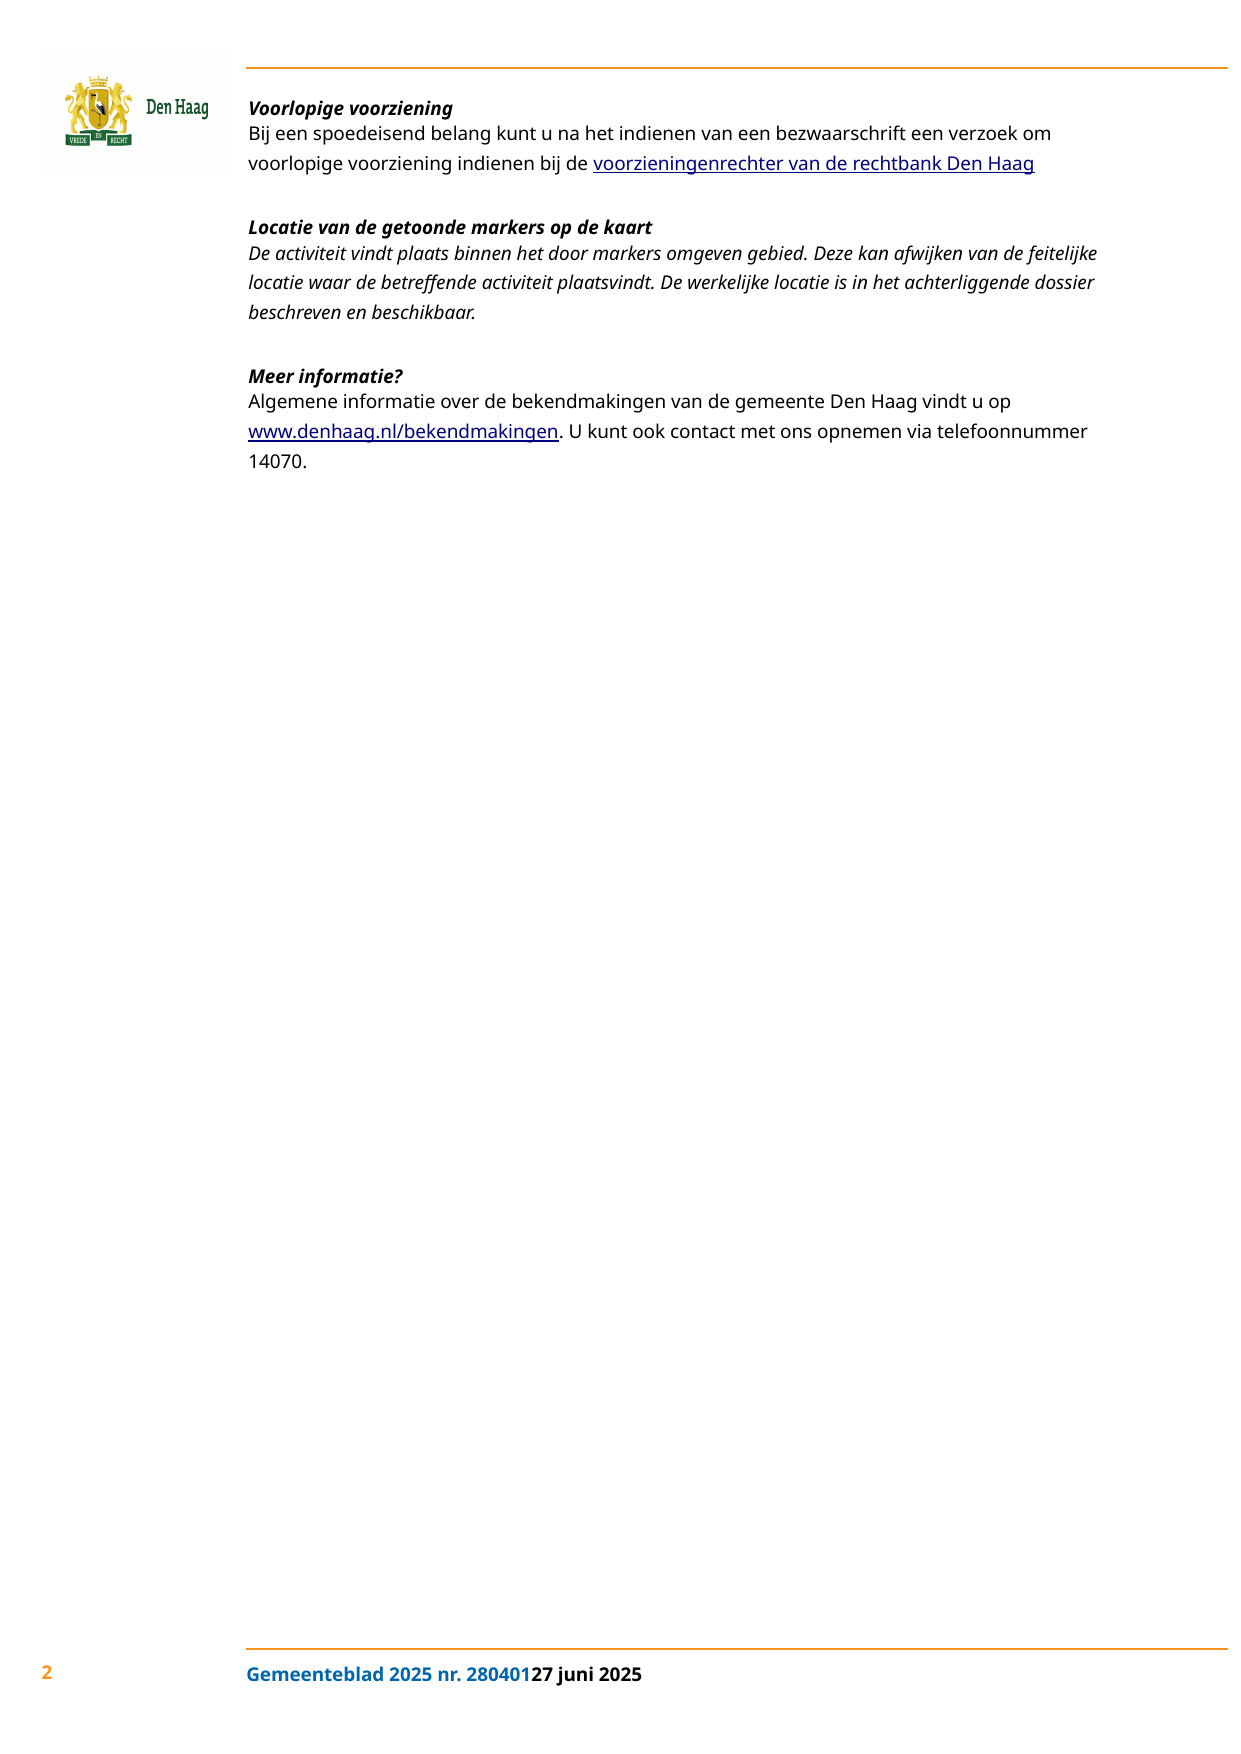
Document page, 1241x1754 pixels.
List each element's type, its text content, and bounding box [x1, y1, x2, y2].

text Locatie van de getoonde markers op de kaart [248, 214, 1152, 240]
text De activiteit vindt plaats binnen het door markers omgeven gebied. Deze kan afwijken van de feitelijke locatie waar de betreffende activiteit plaatsvindt. De werkelijke locatie is in het achterliggende dossier beschreven en beschikbaar. [248, 240, 1152, 325]
text Bij een spoedeisend belang kunt u na het indienen van een bezwaarschrift een verzoek om voorlopige voorziening indienen bij de voorzieningenrechter van de rechtbank Den Haag [248, 121, 1152, 176]
text Voorlopige voorziening [248, 95, 1152, 121]
text Algemene informatie over de bekendmakingen van de gemeente Den Haag vindt u op www.denhaag.nl/bekendmakingen. U kunt ook contact met ons opnemen via telefoonnummer 14070. [248, 389, 1152, 473]
picture [41, 47, 231, 172]
text Meer informatie? [248, 363, 1152, 389]
